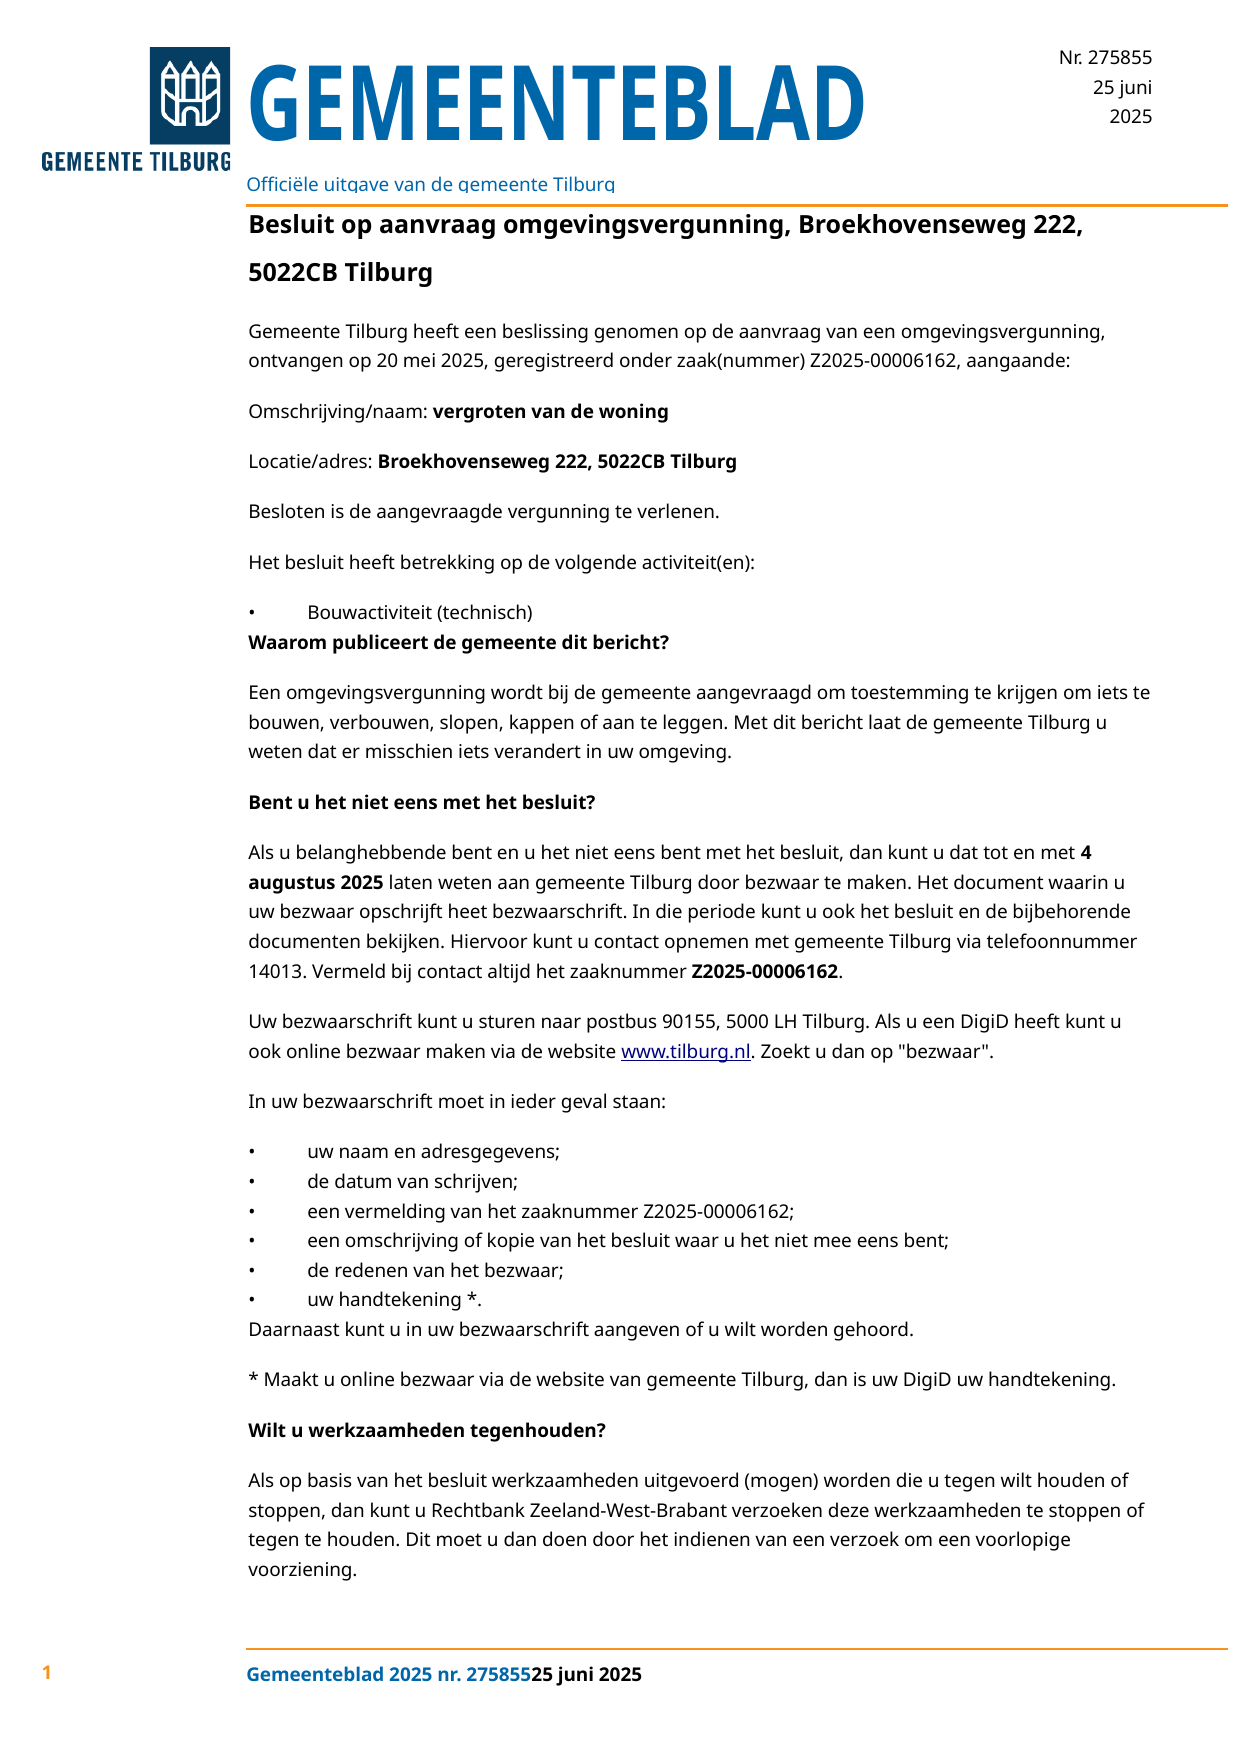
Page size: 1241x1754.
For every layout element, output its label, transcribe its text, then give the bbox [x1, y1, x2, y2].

text Uw bezwaarschrift kunt u sturen naar postbus 90155, 5000 LH Tilburg. Als u een DigiD heeft kunt u ook online bezwaar maken via de website www.tilburg.nl. Zoekt u dan op "bezwaar". [248, 1008, 1152, 1064]
picture [41, 47, 231, 172]
text In uw bezwaarschrift moet in ieder geval staan: [248, 1088, 1152, 1114]
text Een omgevingsvergunning wordt bij de gemeente aangevraagd om toestemming te krijgen om iets te bouwen, verbouwen, slopen, kappen of aan te leggen. Met dit bericht laat de gemeente Tilburg u weten dat er misschien iets verandert in uw omgeving. [248, 679, 1152, 764]
list een vermelding van het zaaknummer Z2025-00006162; [248, 1198, 1152, 1224]
text Wilt u werkzaamheden tegenhouden? [248, 1417, 1152, 1443]
text Besloten is de aangevraagde vergunning te verlenen. [248, 499, 1152, 524]
text Bent u het niet eens met het besluit? [248, 789, 1152, 815]
text Als u belanghebbende bent en u het niet eens bent met het besluit, dan kunt u dat tot en met 4 augustus 2025 laten weten aan gemeente Tilburg door bezwaar te maken. Het document waarin u uw bezwaar opschrijft heet bezwaarschrift. In die periode kunt u ook het besluit en de bijbehorende documenten bekijken. Hiervoor kunt u contact opnemen met gemeente Tilburg via telefoonnummer 14013. Vermeld bij contact altijd het zaaknummer Z2025-00006162. [248, 839, 1152, 984]
text Besluit op aanvraag omgevingsvergunning, Broekhovenseweg 222, 5022CB Tilburg [248, 207, 1152, 288]
list de redenen van het bezwaar; [248, 1257, 1152, 1283]
text Als op basis van het besluit werkzaamheden uitgevoerd (mogen) worden die u tegen wilt houden of stoppen, dan kunt u Rechtbank Zeeland-West-Brabant verzoeken deze werkzaamheden te stoppen of tegen te houden. Dit moet u dan doen door het indienen van een verzoek om een voorlopige voorziening. [248, 1467, 1152, 1582]
text Gemeente Tilburg heeft een beslissing genomen op de aanvraag van een omgevingsvergunning, ontvangen op 20 mei 2025, geregistreerd onder zaak(nummer) Z2025-00006162, aangaande: [248, 318, 1152, 373]
text Omschrijving/naam: vergroten van de woning [248, 398, 1152, 424]
list de datum van schrijven; [248, 1168, 1152, 1194]
text Locatie/adres: Broekhovenseweg 222, 5022CB Tilburg [248, 448, 1152, 474]
list uw handtekening *. [248, 1287, 1152, 1312]
text Daarnaast kunt u in uw bezwaarschrift aangeven of u wilt worden gehoord. [248, 1316, 1152, 1342]
list een omschrijving of kopie van het besluit waar u het niet mee eens bent; [248, 1227, 1152, 1253]
text * Maakt u online bezwaar via de website van gemeente Tilburg, dan is uw DigiD uw handtekening. [248, 1367, 1152, 1392]
list uw naam en adresgegevens; [248, 1139, 1152, 1164]
list Bouwactiviteit (technisch) [248, 599, 1152, 625]
text Waarom publiceert de gemeente dit bericht? [248, 629, 1152, 655]
text Het besluit heeft betrekking op de volgende activiteit(en): [248, 549, 1152, 575]
